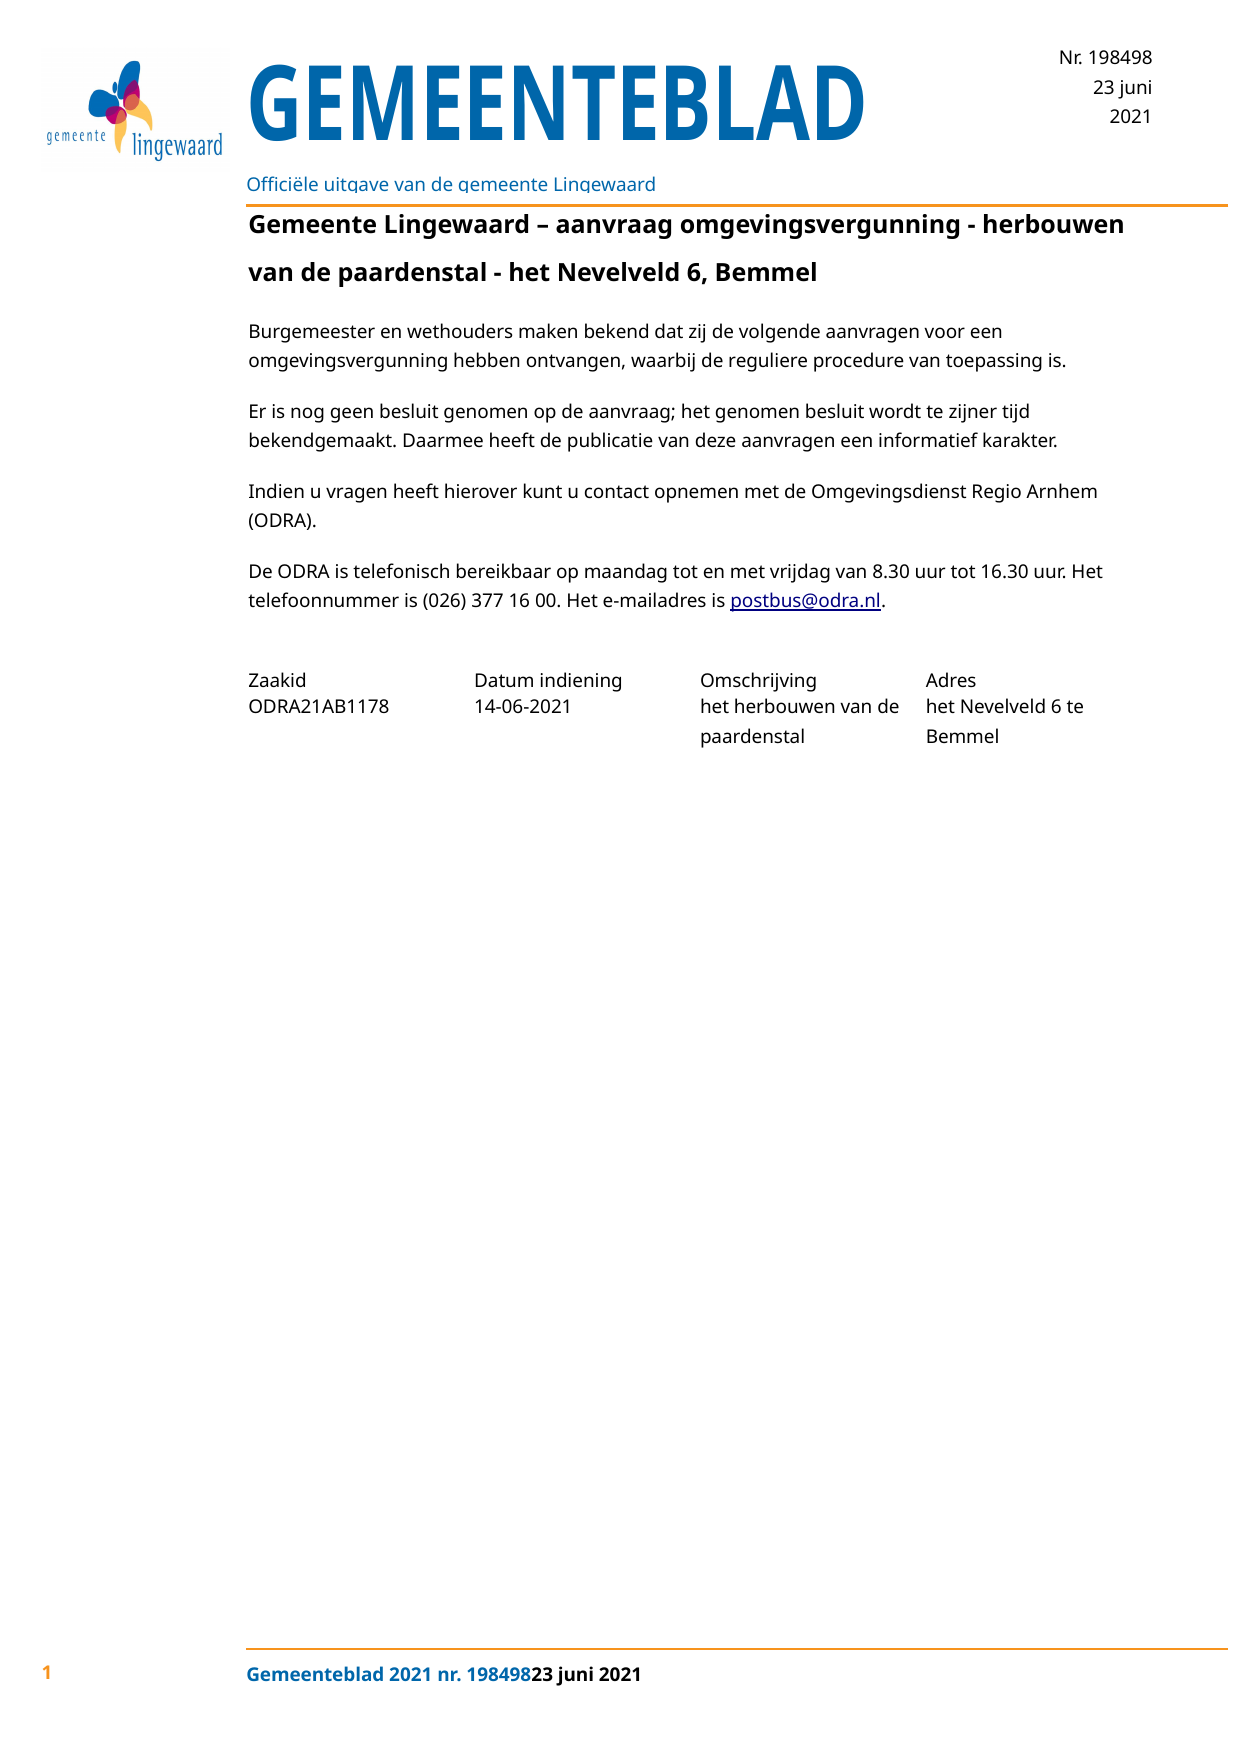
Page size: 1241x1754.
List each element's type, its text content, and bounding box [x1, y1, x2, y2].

text Gemeente Lingewaard – aanvraag omgevingsvergunning - herbouwen van de paardenstal - het Nevelveld 6, Bemmel [248, 207, 1152, 288]
table_header Omschrijving [700, 668, 926, 693]
text Burgemeester en wethouders maken bekend dat zij de volgende aanvragen voor een omgevingsvergunning hebben ontvangen, waarbij de reguliere procedure van toepassing is. [248, 318, 1152, 373]
text De ODRA is telefonisch bereikbaar op maandag tot en met vrijdag van 8.30 uur tot 16.30 uur. Het telefoonnummer is (026) 377 16 00. Het e-mailadres is postbus@odra.nl. [248, 558, 1152, 613]
picture [41, 47, 231, 172]
table_cell ODRA21AB1178 [248, 693, 474, 749]
table_cell het Nevelveld 6 te Bemmel [926, 693, 1152, 749]
table_header Zaakid [248, 668, 474, 693]
table_header Adres [926, 668, 1152, 693]
table_cell 14-06-2021 [474, 693, 700, 749]
text Er is nog geen besluit genomen op de aanvraag; het genomen besluit wordt te zijner tijd bekendgemaakt. Daarmee heeft de publicatie van deze aanvragen een informatief karakter. [248, 398, 1152, 453]
table_cell het herbouwen van de paardenstal [700, 693, 926, 749]
text Indien u vragen heeft hierover kunt u contact opnemen met de Omgevingsdienst Regio Arnhem (ODRA). [248, 478, 1152, 533]
table_header Datum indiening [474, 668, 700, 693]
